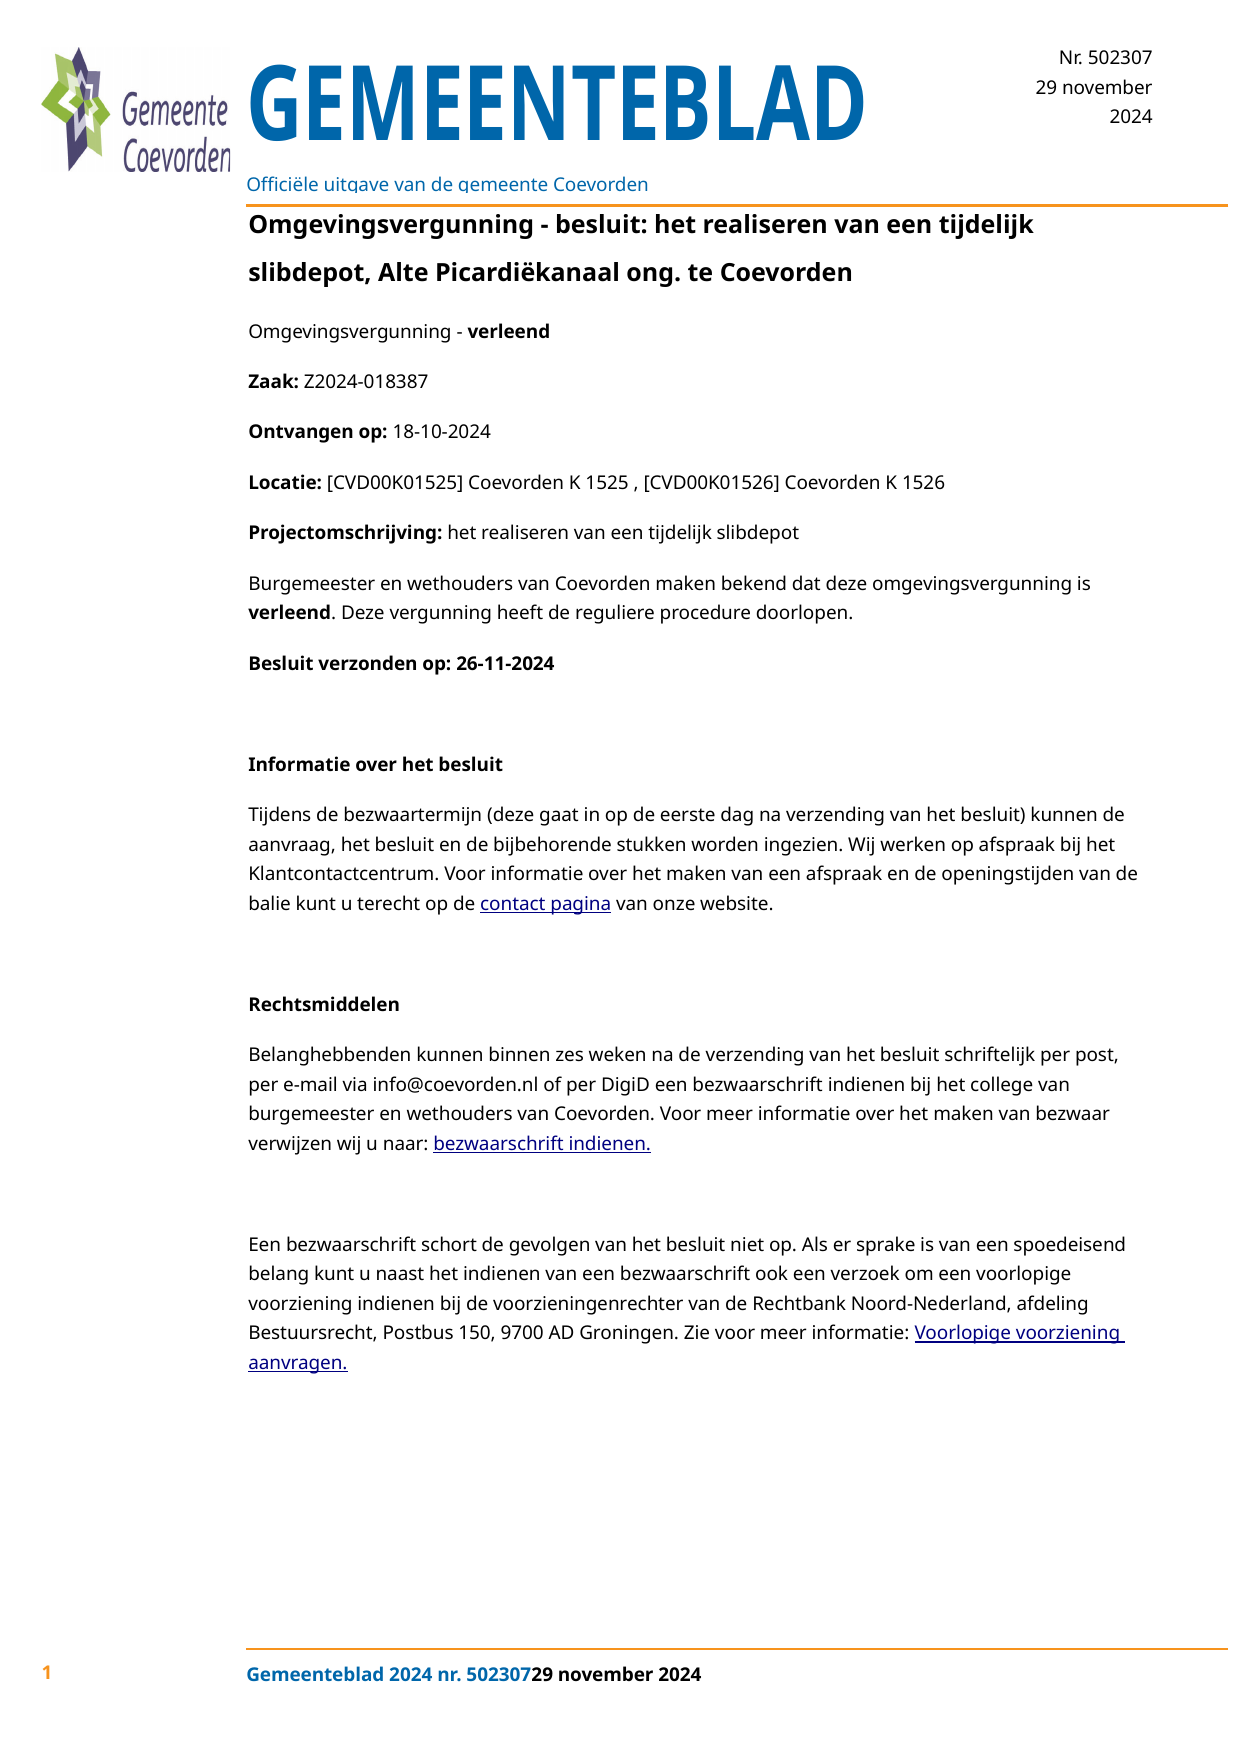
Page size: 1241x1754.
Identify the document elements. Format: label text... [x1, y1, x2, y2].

text Rechtsmiddelen [248, 991, 1152, 1017]
text Informatie over het besluit [248, 751, 1152, 777]
picture [41, 47, 231, 172]
text Locatie: [CVD00K01525] Coevorden K 1525 , [CVD00K01526] Coevorden K 1526 [248, 469, 1152, 495]
text Omgevingsvergunning - besluit: het realiseren van een tijdelijk slibdepot, Alte Picardiëkanaal ong. te Coevorden [248, 207, 1152, 288]
text Besluit verzonden op: 26-11-2024 [248, 650, 1152, 676]
text Tijdens de bezwaartermijn (deze gaat in op de eerste dag na verzending van het besluit) kunnen de aanvraag, het besluit en de bijbehorende stukken worden ingezien. Wij werken op afspraak bij het Klantcontactcentrum. Voor informatie over het maken van een afspraak en de openingstijden van de balie kunt u terecht op de contact pagina van onze website. [248, 801, 1152, 916]
text Belanghebbenden kunnen binnen zes weken na de verzending van het besluit schriftelijk per post, per e-mail via info@coevorden.nl of per DigiD een bezwaarschrift indienen bij het college van burgemeester en wethouders van Coevorden. Voor meer informatie over het maken van bezwaar verwijzen wij u naar: bezwaarschrift indienen. [248, 1041, 1152, 1156]
text Een bezwaarschrift schort de gevolgen van het besluit niet op. Als er sprake is van een spoedeisend belang kunt u naast het indienen van een bezwaarschrift ook een verzoek om een voorlopige voorziening indienen bij de voorzieningenrechter van de Rechtbank Noord-Nederland, afdeling Bestuursrecht, Postbus 150, 9700 AD Groningen. Zie voor meer informatie: Voorlopige voorziening aanvragen. [248, 1231, 1152, 1375]
text Ontvangen op: 18-10-2024 [248, 419, 1152, 444]
text Burgemeester en wethouders van Coevorden maken bekend dat deze omgevingsvergunning is verleend. Deze vergunning heeft de reguliere procedure doorlopen. [248, 570, 1152, 625]
text Zaak: Z2024-018387 [248, 368, 1152, 394]
text Projectomschrijving: het realiseren van een tijdelijk slibdepot [248, 519, 1152, 545]
text Omgevingsvergunning - verleend [248, 318, 1152, 344]
